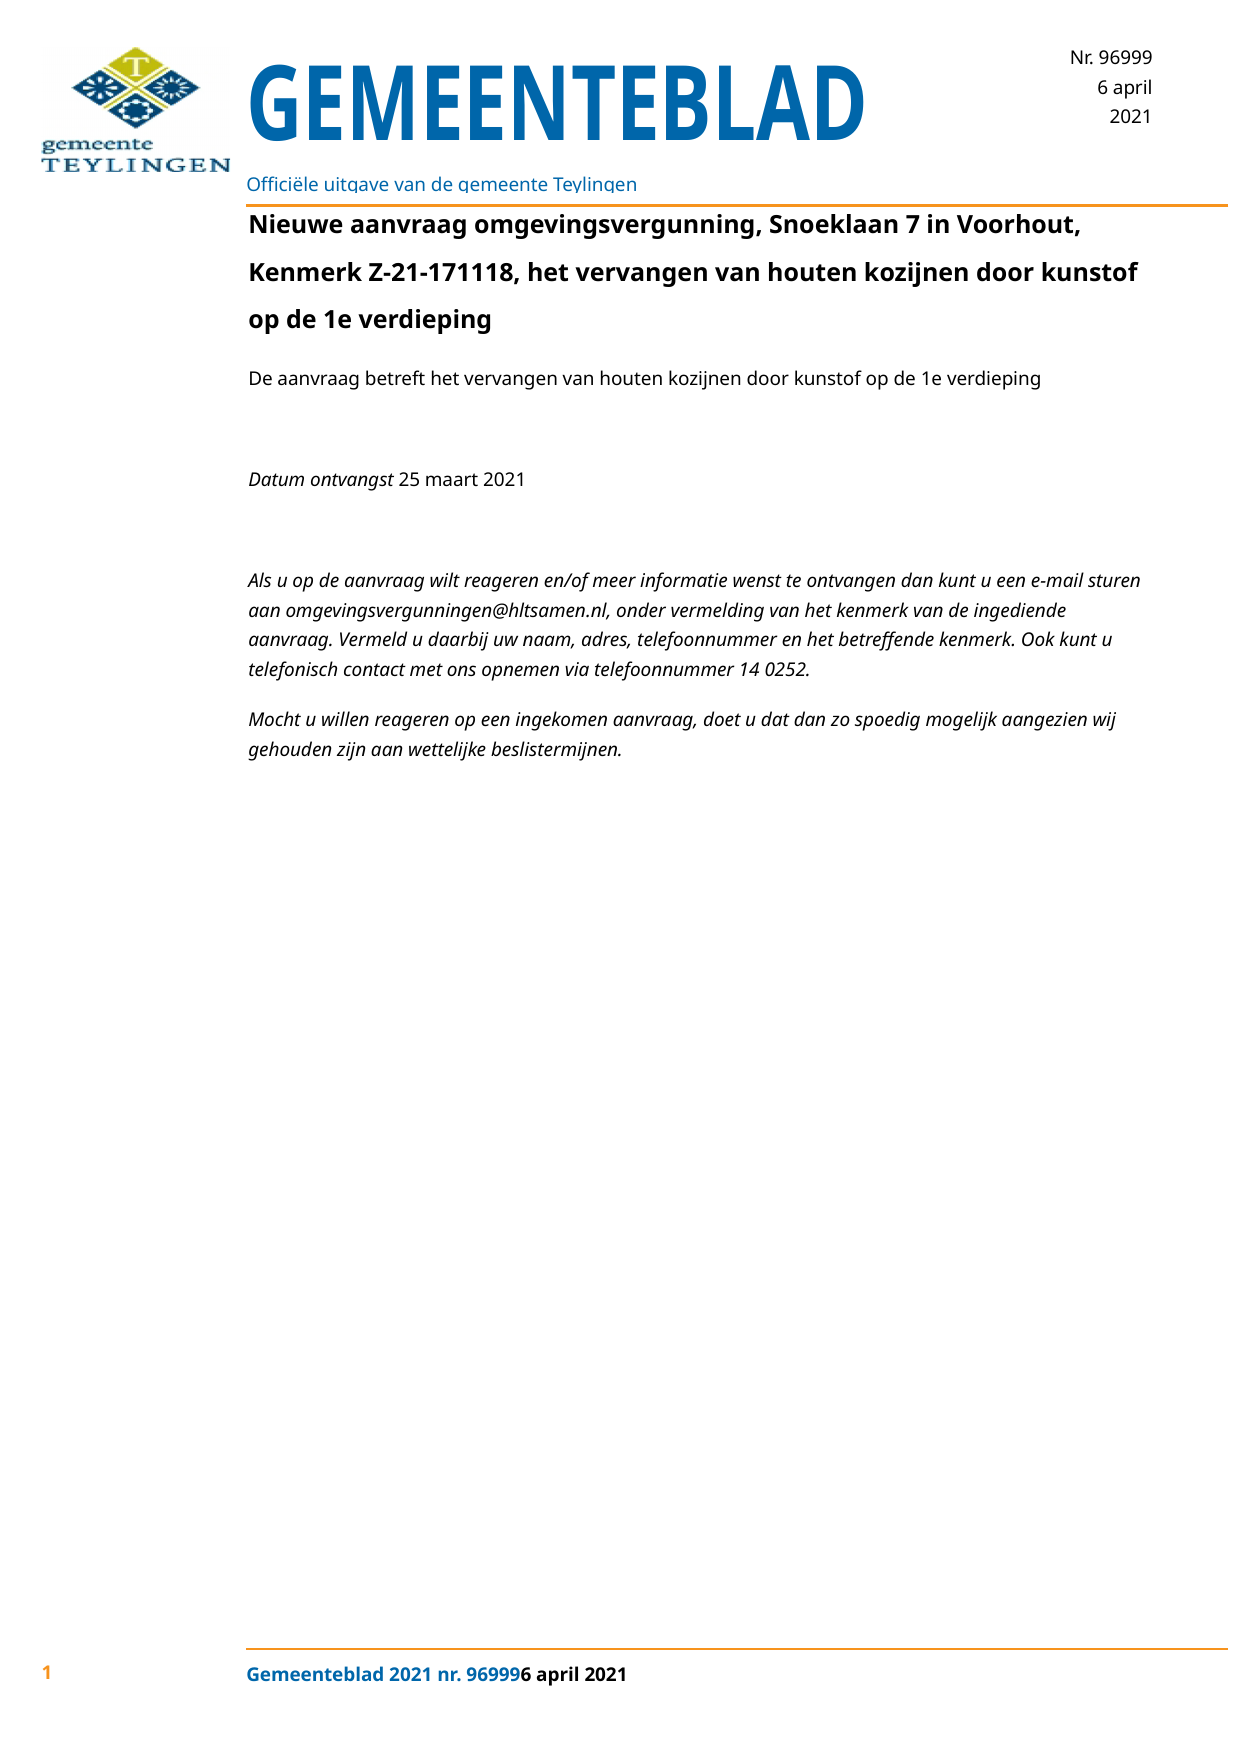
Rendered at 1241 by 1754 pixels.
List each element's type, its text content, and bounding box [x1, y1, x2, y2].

text Nieuwe aanvraag omgevingsvergunning, Snoeklaan 7 in Voorhout, Kenmerk Z-21-171118, het vervangen van houten kozijnen door kunstof op de 1e verdieping [248, 207, 1152, 336]
text De aanvraag betreft het vervangen van houten kozijnen door kunstof op de 1e verdieping [248, 366, 1152, 391]
text Als u op de aanvraag wilt reageren en/of meer informatie wenst te ontvangen dan kunt u een e-mail sturen aan omgevingsvergunningen@hltsamen.nl, onder vermelding van het kenmerk van de ingediende aanvraag. Vermeld u daarbij uw naam, adres, telefoonnummer en het betreffende kenmerk. Ook kunt u telefonisch contact met ons opnemen via telefoonnummer 14 0252. [248, 567, 1152, 682]
text Mocht u willen reageren op een ingekomen aanvraag, doet u dat dan zo spoedig mogelijk aangezien wij gehouden zijn aan wettelijke beslistermijnen. [248, 706, 1152, 762]
text Datum ontvangst 25 maart 2021 [248, 466, 1152, 492]
picture [41, 47, 231, 172]
